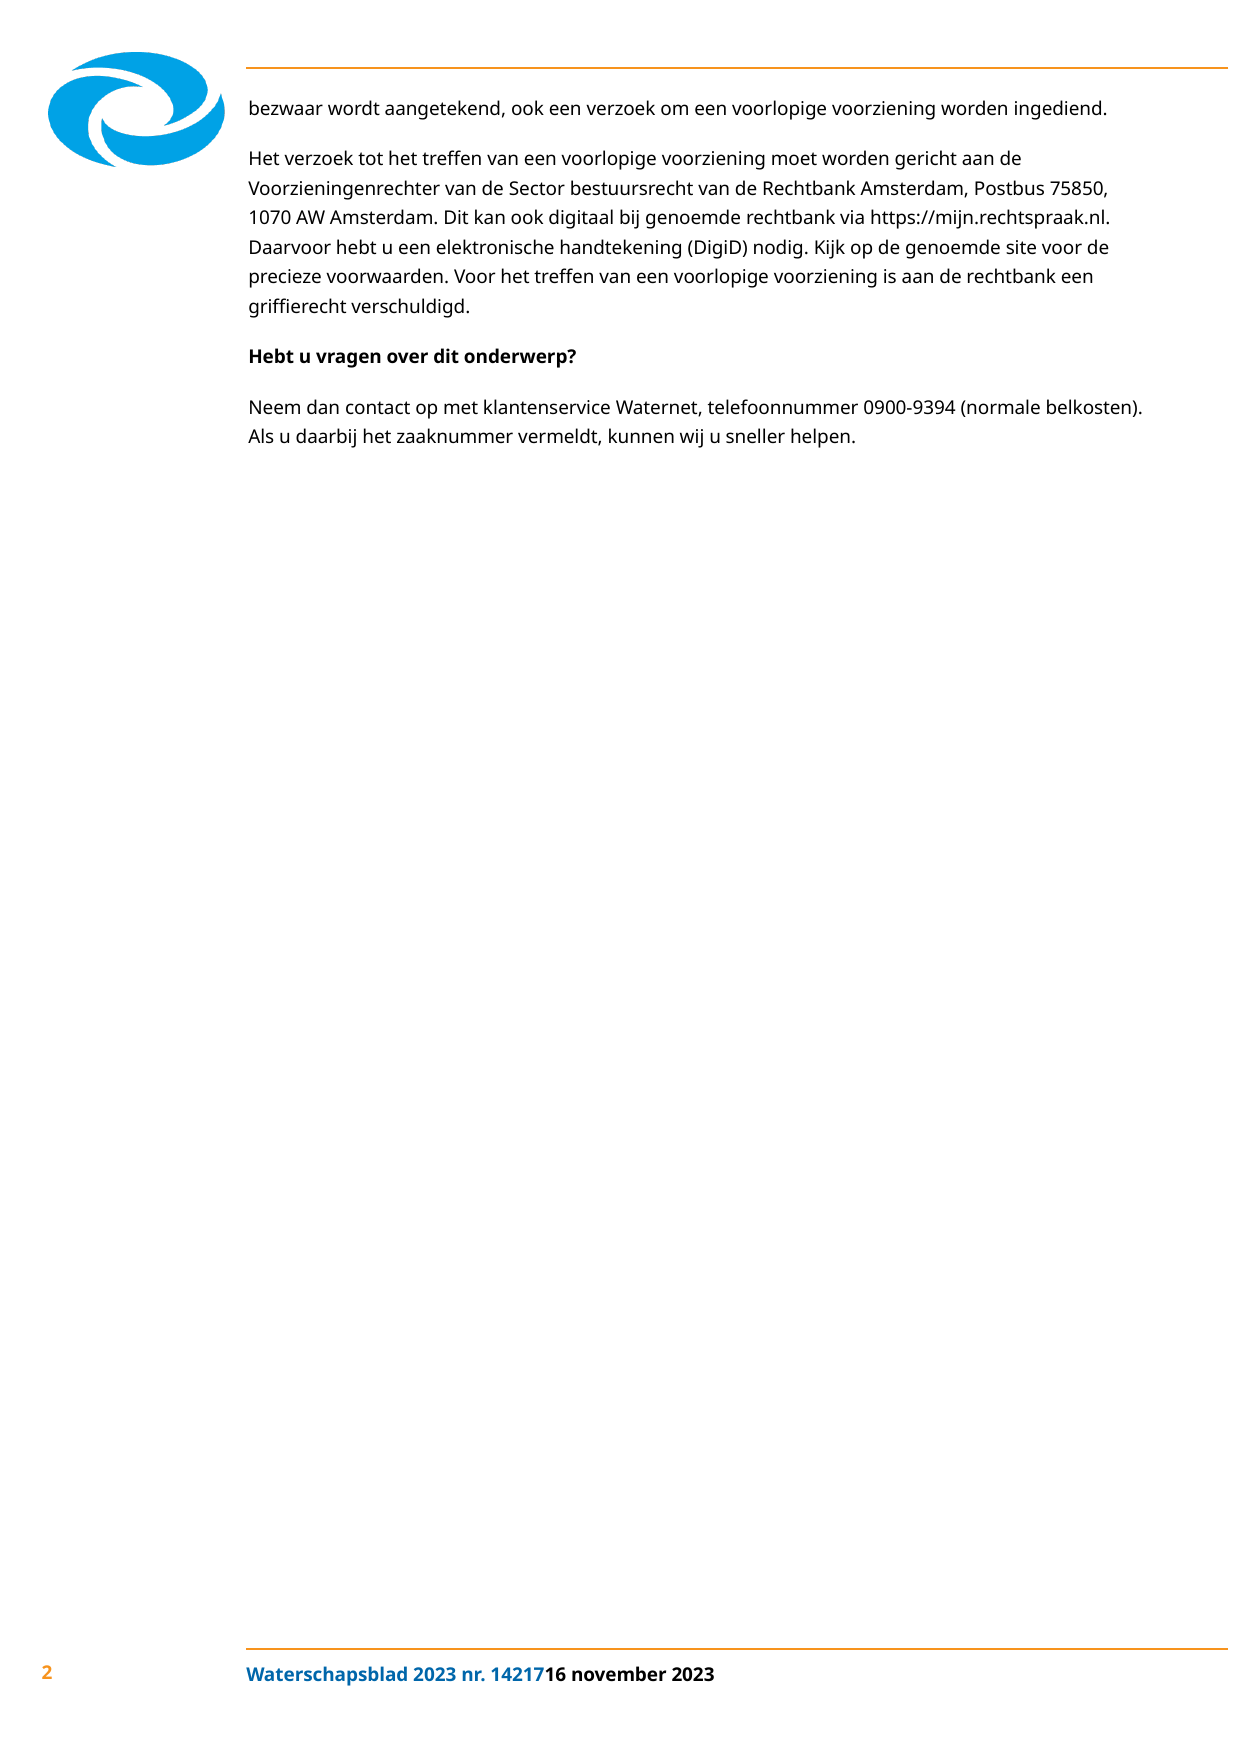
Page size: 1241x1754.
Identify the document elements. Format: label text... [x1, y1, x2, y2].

text Hebt u vragen over dit onderwerp? [248, 343, 1152, 369]
text bezwaar wordt aangetekend, ook een verzoek om een voorlopige voorziening worden ingediend. [248, 95, 1152, 121]
picture [41, 47, 231, 172]
text Neem dan contact op met klantenservice Waternet, telefoonnummer 0900-9394 (normale belkosten). Als u daarbij het zaaknummer vermeldt, kunnen wij u sneller helpen. [248, 394, 1152, 449]
text Het verzoek tot het treffen van een voorlopige voorziening moet worden gericht aan de Voorzieningenrechter van de Sector bestuursrecht van de Rechtbank Amsterdam, Postbus 75850, 1070 AW Amsterdam. Dit kan ook digitaal bij genoemde rechtbank via https://mijn.rechtspraak.nl. Daarvoor hebt u een elektronische handtekening (DigiD) nodig. Kijk op de genoemde site voor de precieze voorwaarden. Voor het treffen van een voorlopige voorziening is aan de rechtbank een griffierecht verschuldigd. [248, 145, 1152, 319]
